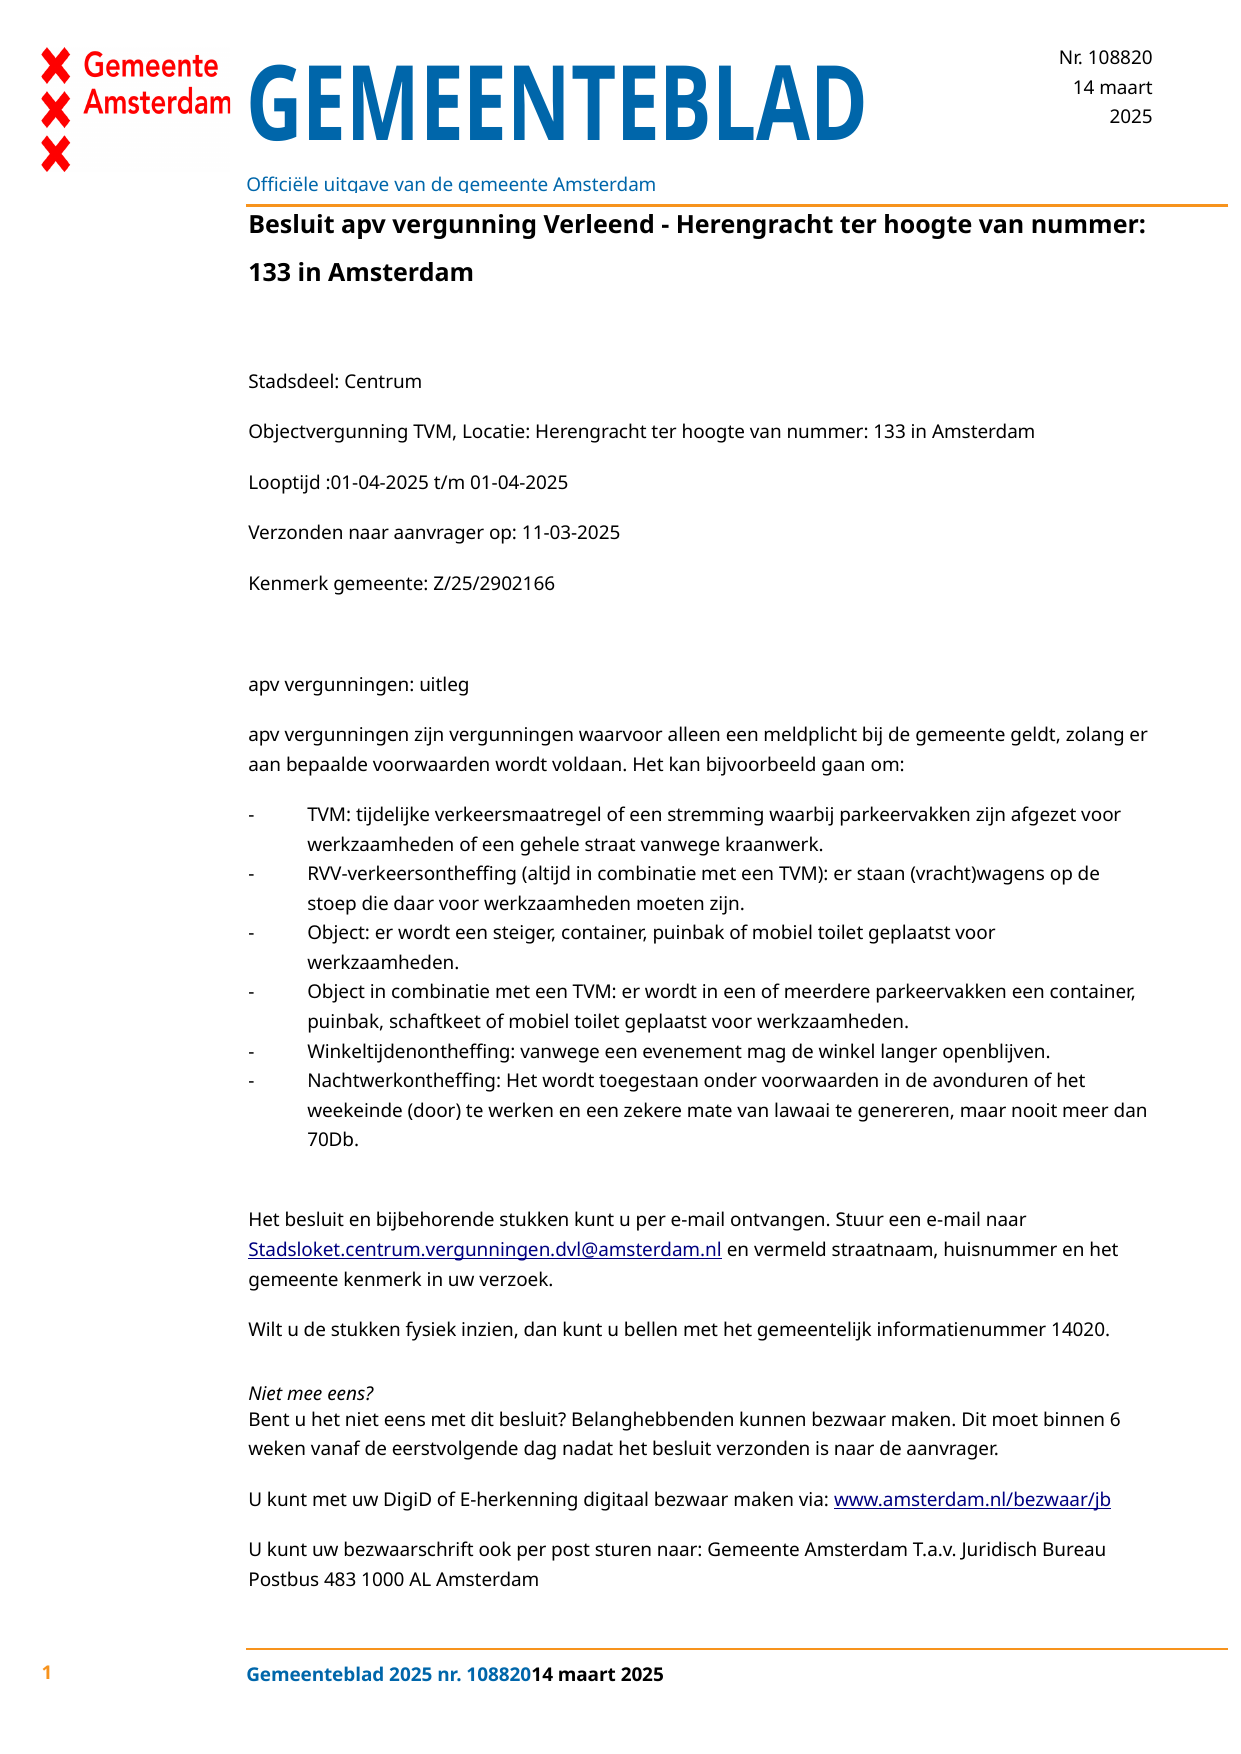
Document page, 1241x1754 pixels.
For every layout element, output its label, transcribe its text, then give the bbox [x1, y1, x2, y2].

text U kunt met uw DigiD of E-herkenning digitaal bezwaar maken via: www.amsterdam.nl/bezwaar/jb [248, 1486, 1152, 1512]
text apv vergunningen zijn vergunningen waarvoor alleen een meldplicht bij de gemeente geldt, zolang er aan bepaalde voorwaarden wordt voldaan. Het kan bijvoorbeeld gaan om: [248, 721, 1152, 777]
list Object: er wordt een steiger, container, puinbak of mobiel toilet geplaatst voor werkzaamheden. [248, 919, 1152, 975]
picture [41, 47, 231, 172]
text Looptijd :01-04-2025 t/m 01-04-2025 [248, 469, 1152, 495]
text U kunt uw bezwaarschrift ook per post sturen naar: Gemeente Amsterdam T.a.v. Juridisch Bureau Postbus 483 1000 AL Amsterdam [248, 1536, 1152, 1592]
text Het besluit en bijbehorende stukken kunt u per e-mail ontvangen. Stuur een e-mail naar Stadsloket.centrum.vergunningen.dvl@amsterdam.nl en vermeld straatnaam, huisnummer en het gemeente kenmerk in uw verzoek. [248, 1207, 1152, 1292]
list Nachtwerkontheffing: Het wordt toegestaan onder voorwaarden in de avonduren of het weekeinde (door) te werken en een zekere mate van lawaai te genereren, maar nooit meer dan 70Db. [248, 1067, 1152, 1152]
list RVV-verkeersontheffing (altijd in combinatie met een TVM): er staan (vracht)wagens op de stoep die daar voor werkzaamheden moeten zijn. [248, 860, 1152, 916]
text Objectvergunning TVM, Locatie: Herengracht ter hoogte van nummer: 133 in Amsterdam [248, 419, 1152, 444]
text Stadsdeel: Centrum [248, 368, 1152, 394]
text Kenmerk gemeente: Z/25/2902166 [248, 570, 1152, 596]
list Object in combinatie met een TVM: er wordt in een of meerdere parkeervakken een container, puinbak, schaftkeet of mobiel toilet geplaatst voor werkzaamheden. [248, 979, 1152, 1034]
text Bent u het niet eens met dit besluit? Belanghebbenden kunnen bezwaar maken. Dit moet binnen 6 weken vanaf de eerstvolgende dag nadat het besluit verzonden is naar de aanvrager. [248, 1406, 1152, 1461]
text apv vergunningen: uitleg [248, 671, 1152, 697]
text Besluit apv vergunning Verleend - Herengracht ter hoogte van nummer: 133 in Amsterdam [248, 207, 1152, 288]
text Niet mee eens? [248, 1380, 1152, 1406]
text Wilt u de stukken fysiek inzien, dan kunt u bellen met het gemeentelijk informatienummer 14020. [248, 1316, 1152, 1342]
list Winkeltijdenontheffing: vanwege een evenement mag de winkel langer openblijven. [248, 1038, 1152, 1064]
list TVM: tijdelijke verkeersmaatregel of een stremming waarbij parkeervakken zijn afgezet voor werkzaamheden of een gehele straat vanwege kraanwerk. [248, 801, 1152, 857]
text Verzonden naar aanvrager op: 11-03-2025 [248, 519, 1152, 545]
